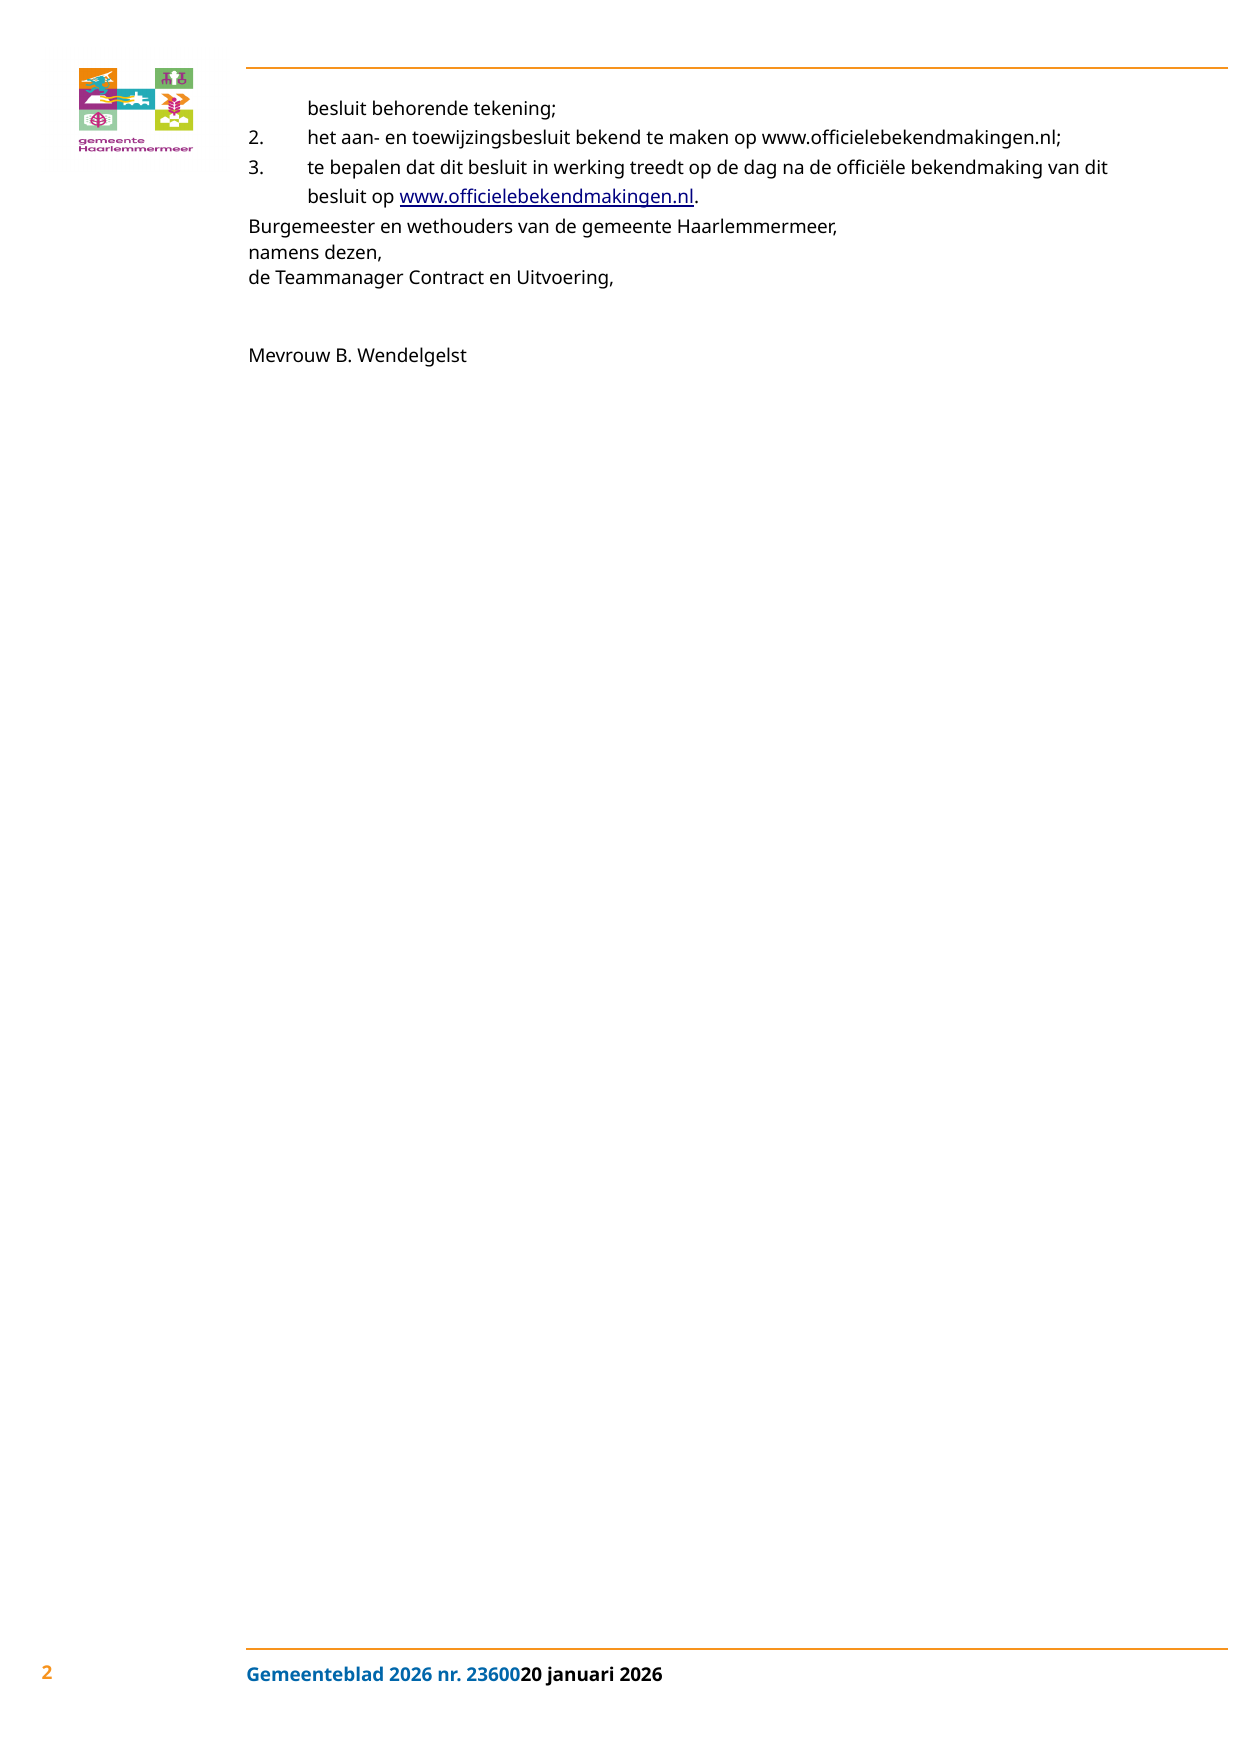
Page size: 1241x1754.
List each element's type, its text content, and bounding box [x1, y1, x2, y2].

text namens dezen, [248, 239, 1152, 264]
text Burgemeester en wethouders van de gemeente Haarlemmermeer, [248, 213, 1152, 239]
picture [41, 47, 231, 172]
text Mevrouw B. Wendelgelst [248, 342, 1152, 367]
list besluit behorende tekening; [248, 95, 1152, 121]
list te bepalen dat dit besluit in werking treedt op de dag na de officiële bekendmaking van dit besluit op www.officielebekendmakingen.nl. [248, 154, 1152, 209]
list het aan- en toewijzingsbesluit bekend te maken op www.officielebekendmakingen.nl; [248, 124, 1152, 150]
text de Teammanager Contract en Uitvoering, [248, 264, 1152, 290]
